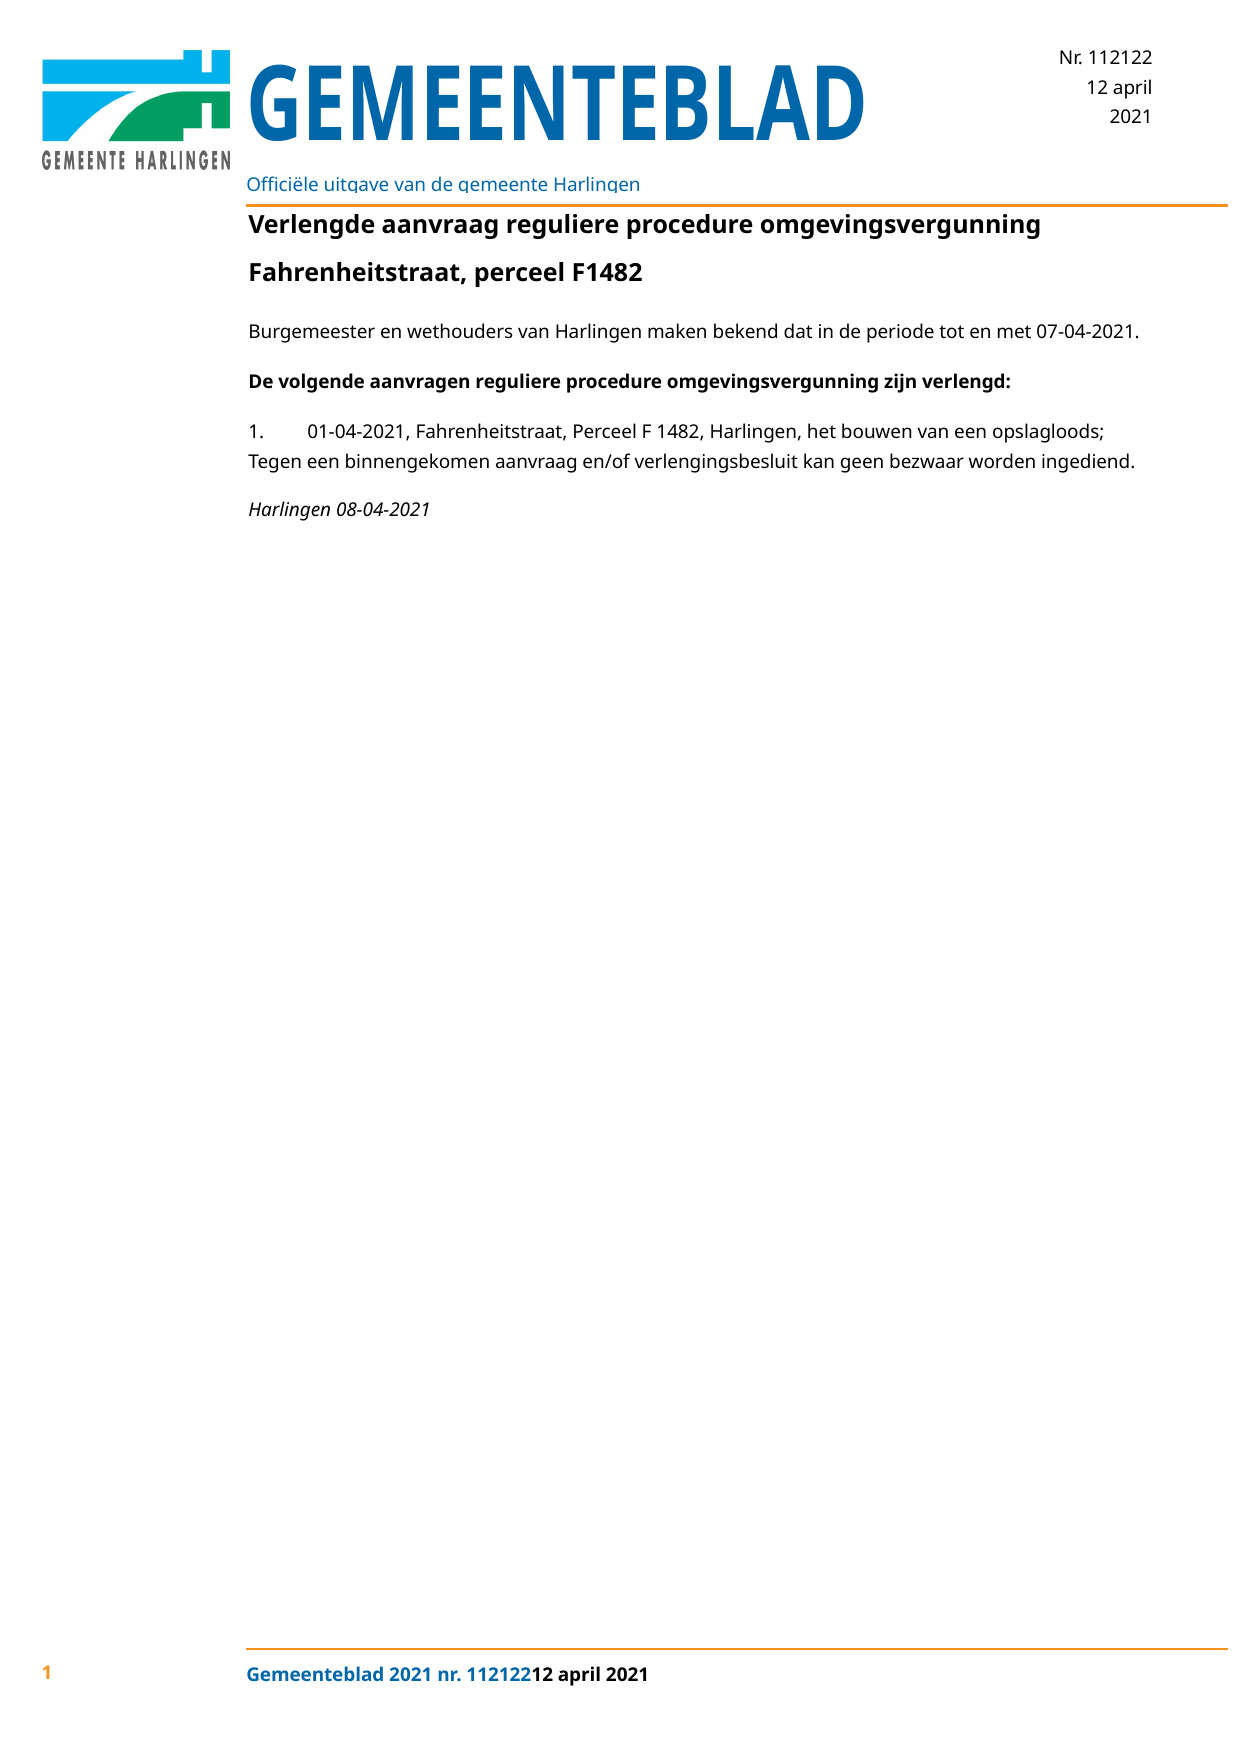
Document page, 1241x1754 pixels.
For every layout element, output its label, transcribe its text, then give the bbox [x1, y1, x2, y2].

text Verlengde aanvraag reguliere procedure omgevingsvergunning Fahrenheitstraat, perceel F1482 [248, 207, 1152, 288]
list 01-04-2021, Fahrenheitstraat, Perceel F 1482, Harlingen, het bouwen van een opslagloods; [248, 419, 1152, 444]
text Harlingen 08-04-2021 [248, 496, 1152, 522]
text De volgende aanvragen reguliere procedure omgevingsvergunning zijn verlengd: [248, 368, 1152, 394]
picture [41, 47, 231, 172]
text Tegen een binnengekomen aanvraag en/of verlengingsbesluit kan geen bezwaar worden ingediend. [248, 448, 1152, 474]
text Burgemeester en wethouders van Harlingen maken bekend dat in de periode tot en met 07-04-2021. [248, 318, 1152, 344]
